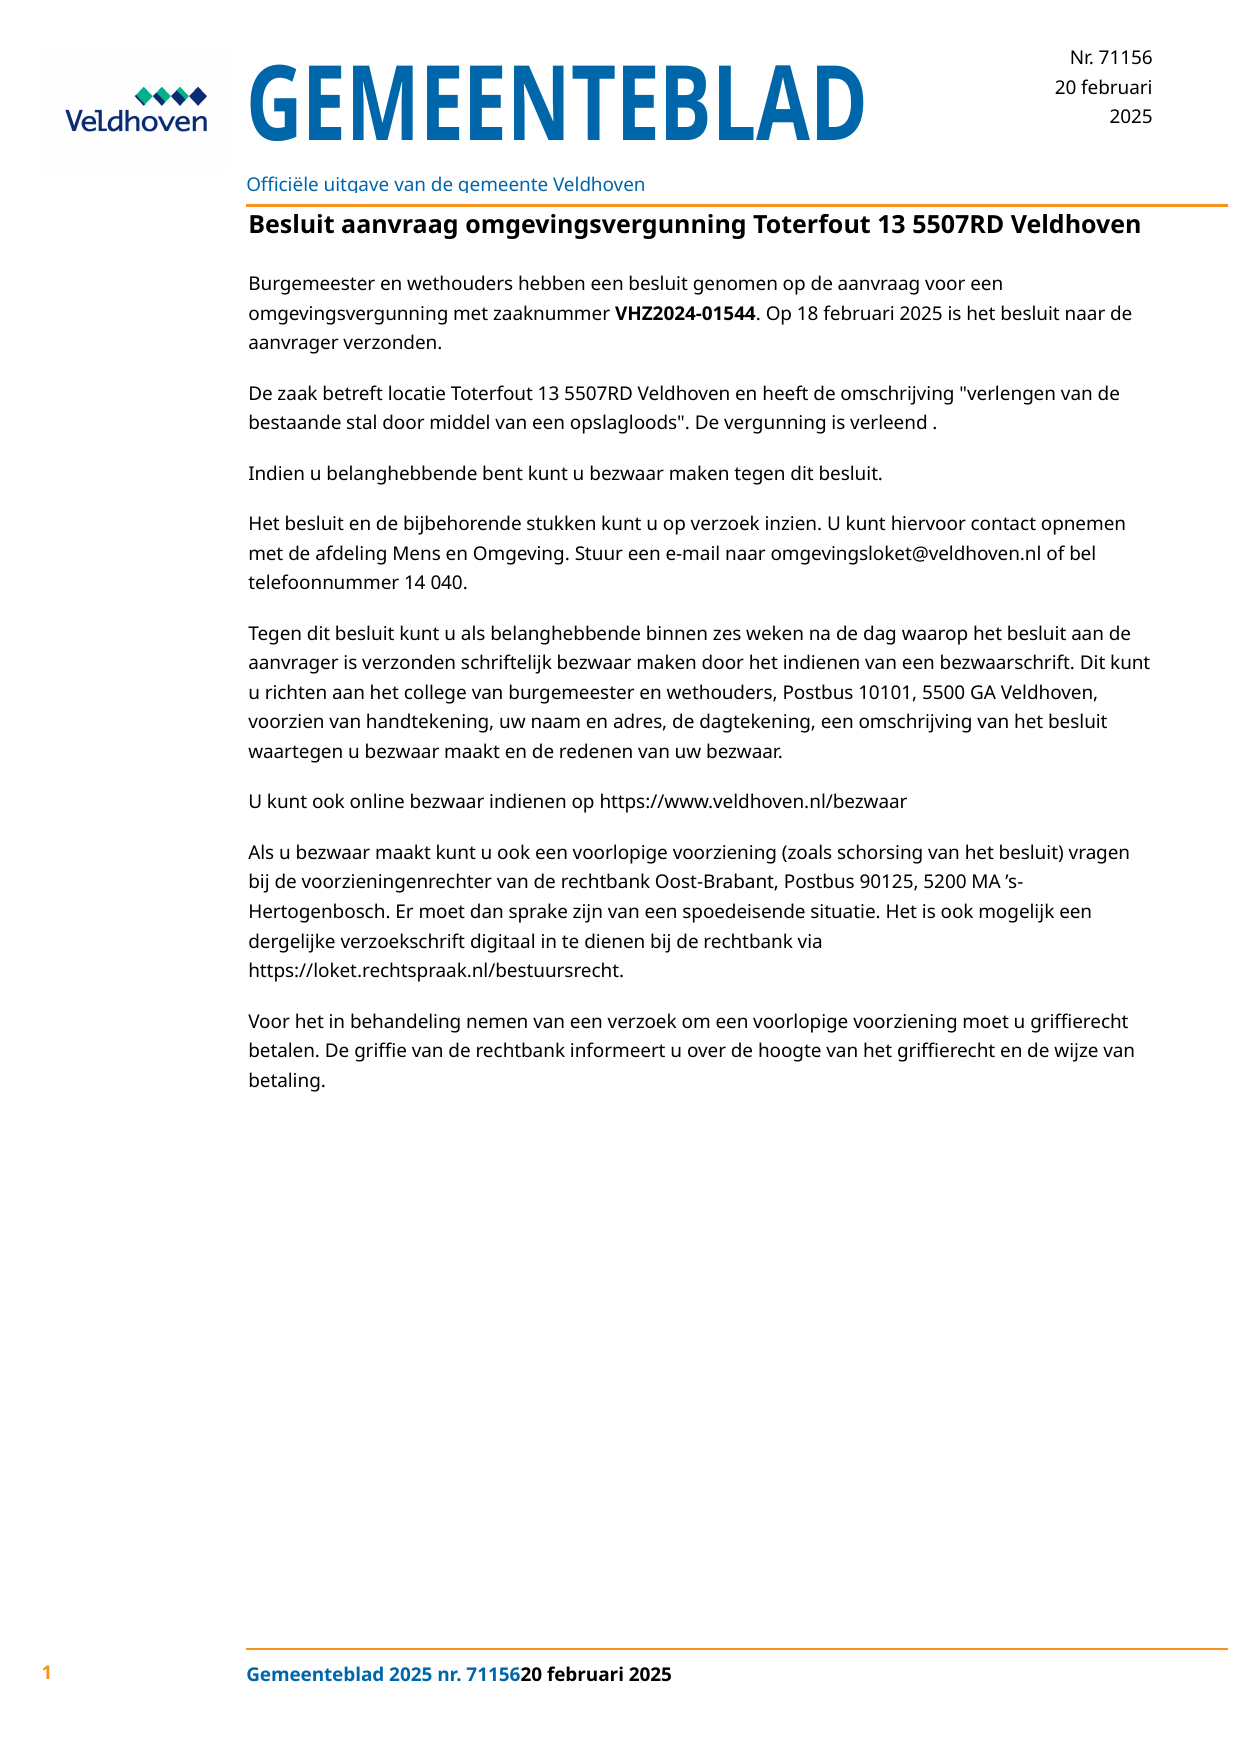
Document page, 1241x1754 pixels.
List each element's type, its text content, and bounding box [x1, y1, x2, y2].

text Indien u belanghebbende bent kunt u bezwaar maken tegen dit besluit. [248, 460, 1152, 486]
picture [41, 47, 231, 172]
text Besluit aanvraag omgevingsvergunning Toterfout 13 5507RD Veldhoven [248, 207, 1152, 241]
text Tegen dit besluit kunt u als belanghebbende binnen zes weken na de dag waarop het besluit aan de aanvrager is verzonden schriftelijk bezwaar maken door het indienen van een bezwaarschrift. Dit kunt u richten aan het college van burgemeester en wethouders, Postbus 10101, 5500 GA Veldhoven, voorzien van handtekening, uw naam en adres, de dagtekening, een omschrijving van het besluit waartegen u bezwaar maakt en de redenen van uw bezwaar. [248, 620, 1152, 764]
text Burgemeester en wethouders hebben een besluit genomen op de aanvraag voor een omgevingsvergunning met zaaknummer VHZ2024-01544. Op 18 februari 2025 is het besluit naar de aanvrager verzonden. [248, 270, 1152, 355]
text De zaak betreft locatie Toterfout 13 5507RD Veldhoven en heeft de omschrijving "verlengen van de bestaande stal door middel van een opslagloods". De vergunning is verleend . [248, 380, 1152, 435]
text U kunt ook online bezwaar indienen op https://www.veldhoven.nl/bezwaar [248, 789, 1152, 814]
text Voor het in behandeling nemen van een verzoek om een voorlopige voorziening moet u griffierecht betalen. De griffie van de rechtbank informeert u over de hoogte van het griffierecht en de wijze van betaling. [248, 1008, 1152, 1093]
text Het besluit en de bijbehorende stukken kunt u op verzoek inzien. U kunt hiervoor contact opnemen met de afdeling Mens en Omgeving. Stuur een e-mail naar omgevingsloket@veldhoven.nl of bel telefoonnummer 14 040. [248, 510, 1152, 595]
text Als u bezwaar maakt kunt u ook een voorlopige voorziening (zoals schorsing van het besluit) vragen bij de voorzieningenrechter van de rechtbank Oost-Brabant, Postbus 90125, 5200 MA ’s-Hertogenbosch. Er moet dan sprake zijn van een spoedeisende situatie. Het is ook mogelijk een dergelijke verzoekschrift digitaal in te dienen bij de rechtbank via https://loket.rechtspraak.nl/bestuursrecht. [248, 839, 1152, 983]
